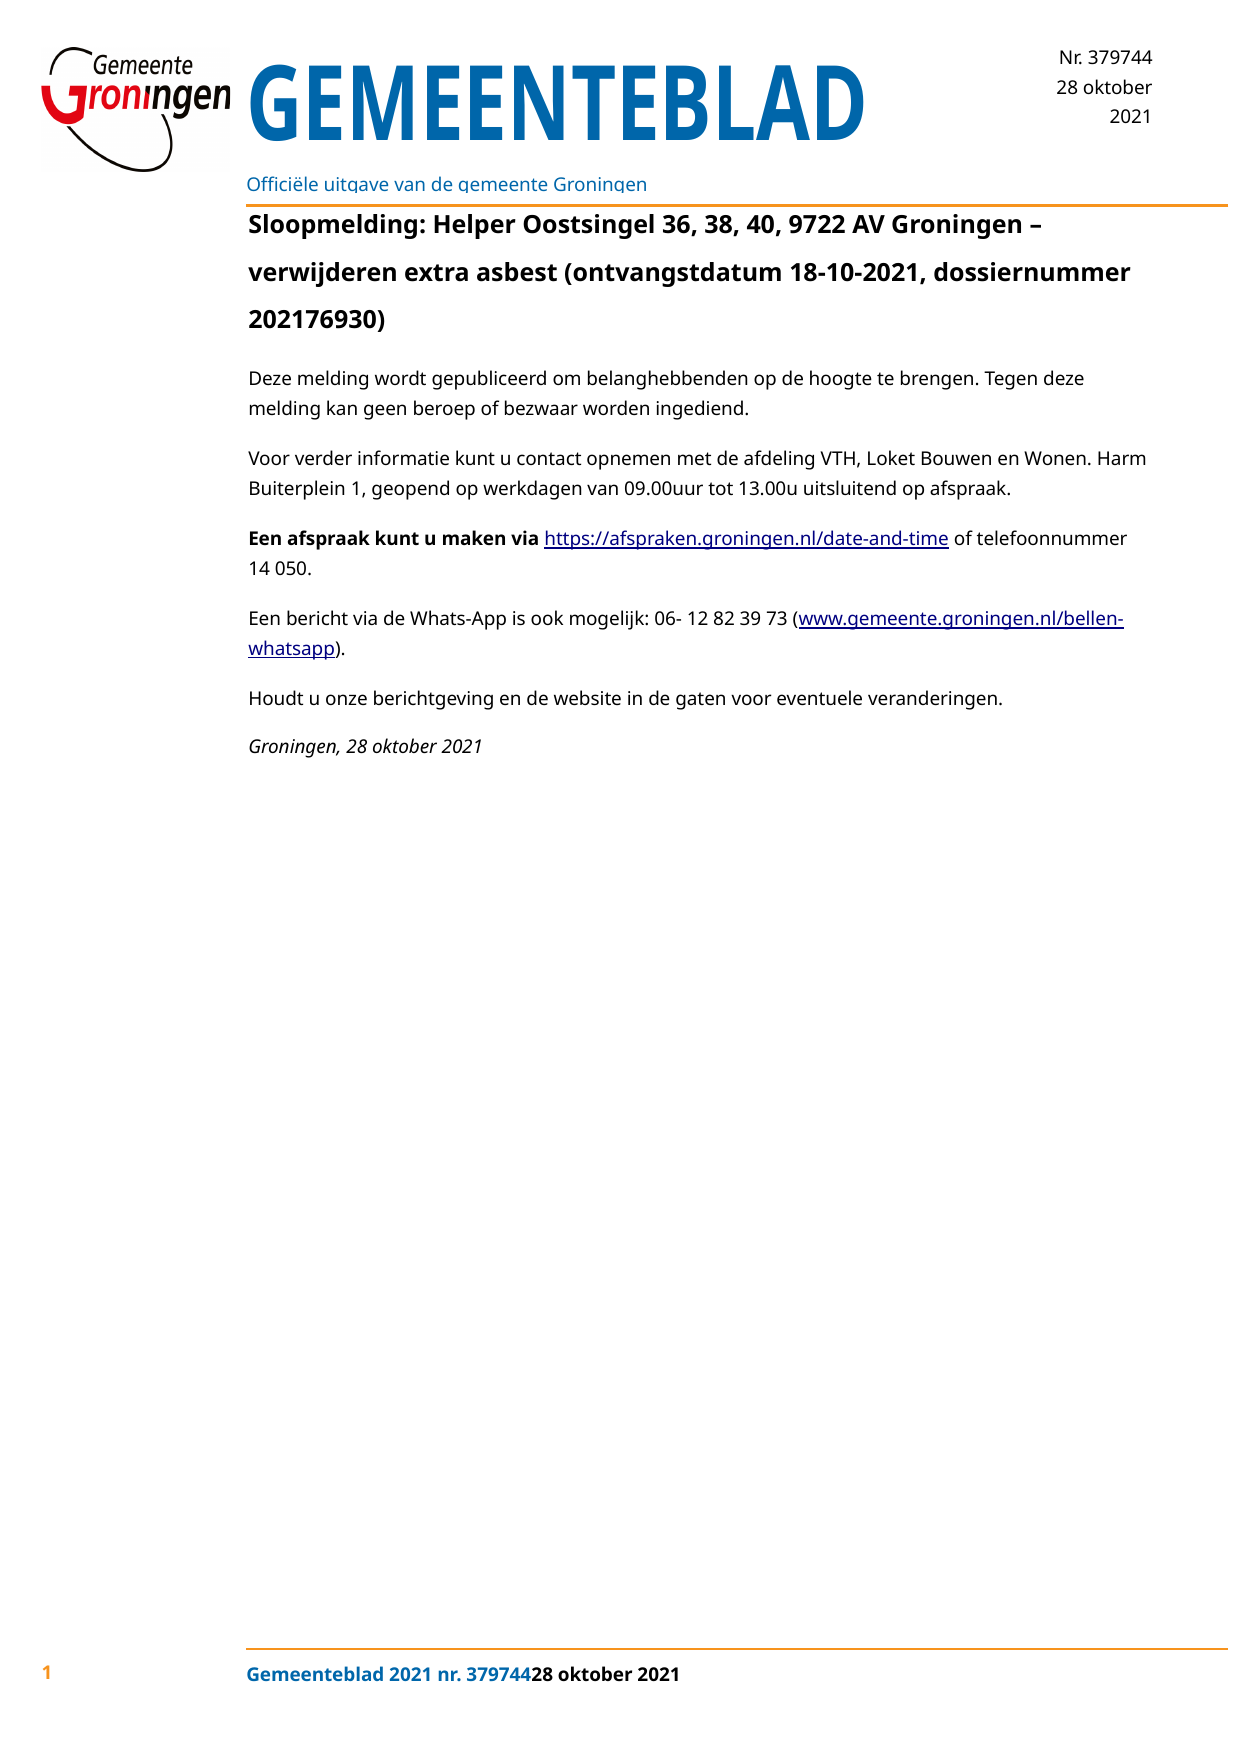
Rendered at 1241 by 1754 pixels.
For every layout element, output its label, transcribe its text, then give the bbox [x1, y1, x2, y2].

picture [41, 47, 231, 172]
text Een afspraak kunt u maken via https://afspraken.groningen.nl/date-and-time of telefoonnummer 14 050. [248, 526, 1152, 581]
text Voor verder informatie kunt u contact opnemen met de afdeling VTH, Loket Bouwen en Wonen. Harm Buiterplein 1, geopend op werkdagen van 09.00uur tot 13.00u uitsluitend op afspraak. [248, 446, 1152, 501]
text Een bericht via de Whats-App is ook mogelijk: 06- 12 82 39 73 (www.gemeente.groningen.nl/bellen-whatsapp). [248, 606, 1152, 661]
text Houdt u onze berichtgeving en de website in de gaten voor eventuele veranderingen. [248, 686, 1152, 711]
text Groningen, 28 oktober 2021 [248, 733, 1152, 759]
text Deze melding wordt gepubliceerd om belanghebbenden op de hoogte te brengen. Tegen deze melding kan geen beroep of bezwaar worden ingediend. [248, 366, 1152, 421]
text Sloopmelding: Helper Oostsingel 36, 38, 40, 9722 AV Groningen – verwijderen extra asbest (ontvangstdatum 18-10-2021, dossiernummer 202176930) [248, 207, 1152, 336]
